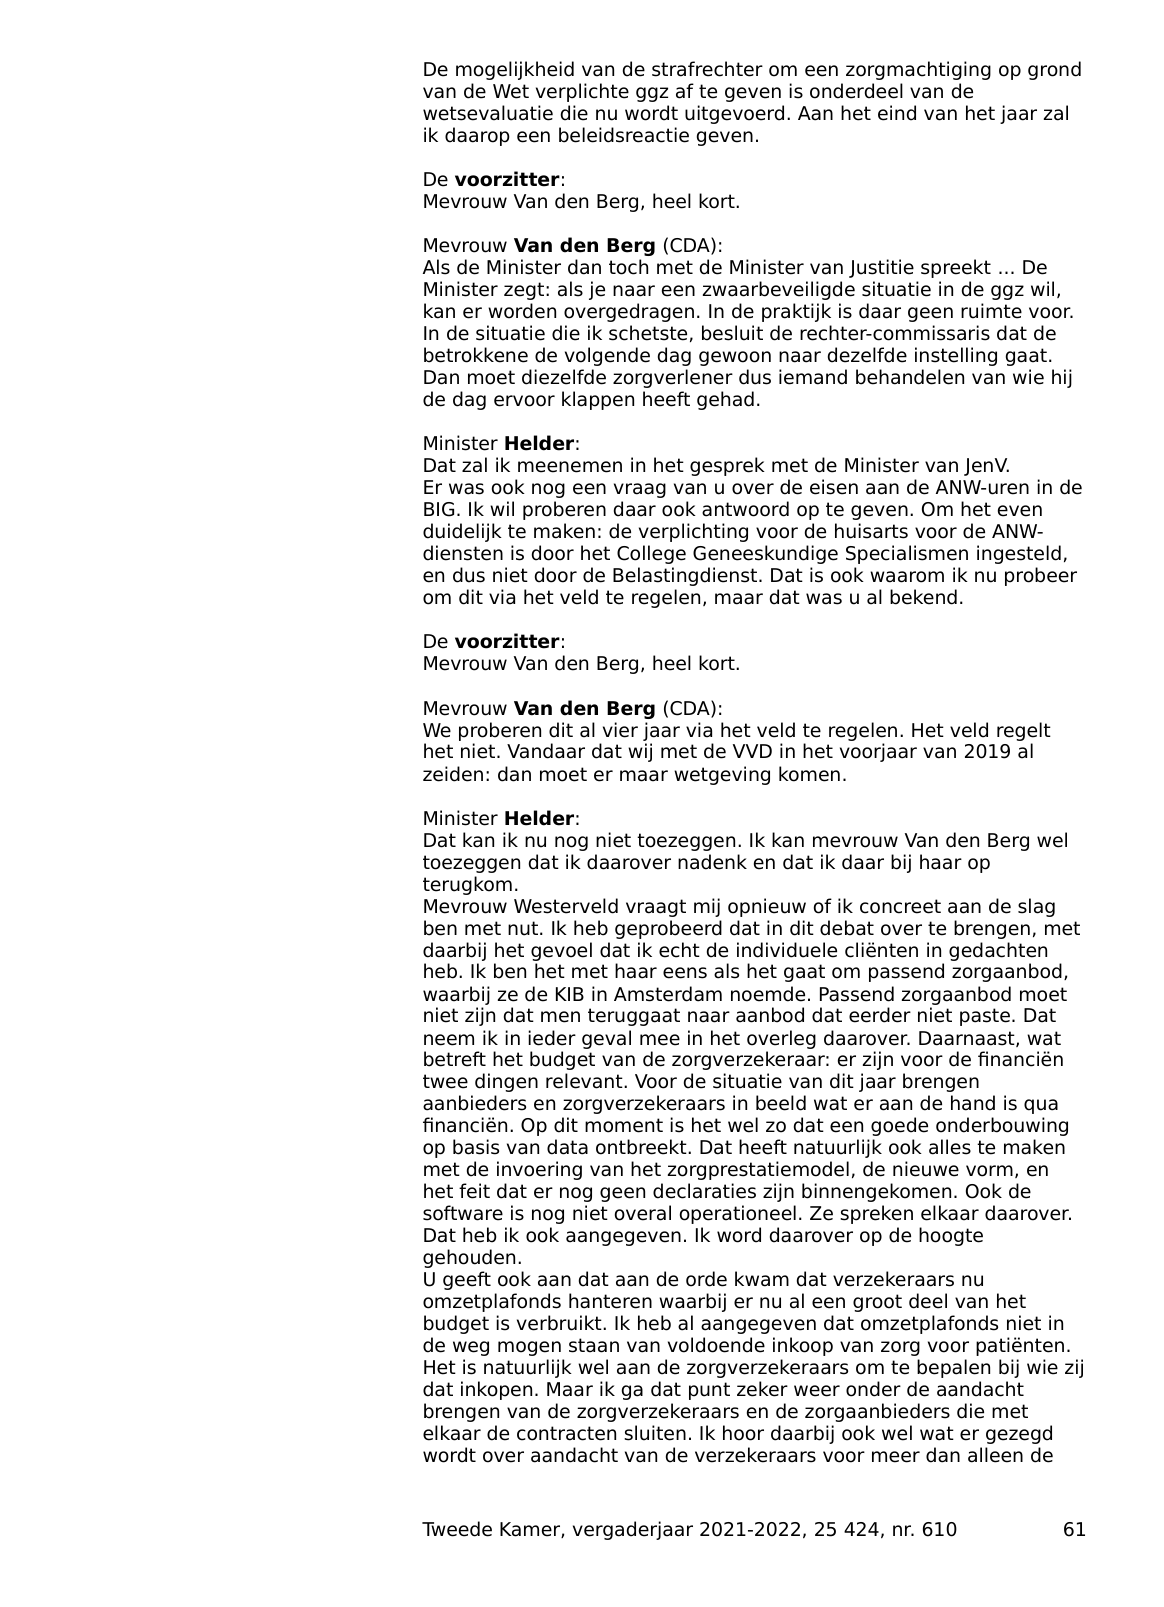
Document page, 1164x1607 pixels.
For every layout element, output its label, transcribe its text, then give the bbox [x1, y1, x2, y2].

text De mogelijkheid van de strafrechter om een zorgmachtiging op grond van de Wet verplichte ggz af te geven is onderdeel van de wetsevaluatie die nu wordt uitgevoerd. Aan het eind van het jaar zal ik daarop een beleidsreactie geven. [422, 59, 1087, 147]
text De voorzitter: [422, 631, 1087, 653]
text Mevrouw Westerveld vraagt mij opnieuw of ik concreet aan de slag ben met nut. Ik heb geprobeerd dat in dit debat over te brengen, met daarbij het gevoel dat ik echt de individuele cliënten in gedachten heb. Ik ben het met haar eens als het gaat om passend zorgaanbod, waarbij ze de KIB in Amsterdam noemde. Passend zorgaanbod moet niet zijn dat men teruggaat naar aanbod dat eerder niet paste. Dat neem ik in ieder geval mee in het overleg daarover. Daarnaast, wat betreft het budget van de zorgverzekeraar: er zijn voor de financiën twee dingen relevant. Voor de situatie van dit jaar brengen aanbieders en zorgverzekeraars in beeld wat er aan de hand is qua financiën. Op dit moment is het wel zo dat een goede onderbouwing op basis van data ontbreekt. Dat heeft natuurlijk ook alles te maken met de invoering van het zorgprestatiemodel, de nieuwe vorm, en het feit dat er nog geen declaraties zijn binnengekomen. Ook de software is nog niet overal operationeel. Ze spreken elkaar daarover. Dat heb ik ook aangegeven. Ik word daarover op de hoogte gehouden. [422, 896, 1087, 1269]
text Mevrouw Van den Berg (CDA): [422, 697, 1087, 719]
text Mevrouw Van den Berg (CDA): [422, 235, 1087, 257]
text De voorzitter: [422, 169, 1087, 191]
text We proberen dit al vier jaar via het veld te regelen. Het veld regelt het niet. Vandaar dat wij met de VVD in het voorjaar van 2019 al zeiden: dan moet er maar wetgeving komen. [422, 719, 1087, 785]
text Minister Helder: [422, 433, 1087, 455]
text Als de Minister dan toch met de Minister van Justitie spreekt ... De Minister zegt: als je naar een zwaarbeveiligde situatie in de ggz wil, kan er worden overgedragen. In de praktijk is daar geen ruimte voor. In de situatie die ik schetste, besluit de rechter-commissaris dat de betrokkene de volgende dag gewoon naar dezelfde instelling gaat. Dan moet diezelfde zorgverlener dus iemand behandelen van wie hij de dag ervoor klappen heeft gehad. [422, 257, 1087, 411]
text U geeft ook aan dat aan de orde kwam dat verzekeraars nu omzetplafonds hanteren waarbij er nu al een groot deel van het budget is verbruikt. Ik heb al aangegeven dat omzetplafonds niet in de weg mogen staan van voldoende inkoop van zorg voor patiënten. Het is natuurlijk wel aan de zorgverzekeraars om te bepalen bij wie zij dat inkopen. Maar ik ga dat punt zeker weer onder de aandacht brengen van de zorgverzekeraars en de zorgaanbieders die met elkaar de contracten sluiten. Ik hoor daarbij ook wel wat er gezegd wordt over aandacht van de verzekeraars voor meer dan alleen de [422, 1269, 1087, 1467]
text Dat zal ik meenemen in het gesprek met de Minister van JenV. [422, 455, 1087, 477]
text Mevrouw Van den Berg, heel kort. [422, 653, 1087, 675]
text Mevrouw Van den Berg, heel kort. [422, 191, 1087, 213]
text Minister Helder: [422, 808, 1087, 829]
text Er was ook nog een vraag van u over de eisen aan de ANW-uren in de BIG. Ik wil proberen daar ook antwoord op te geven. Om het even duidelijk te maken: de verplichting voor de huisarts voor de ANW-diensten is door het College Geneeskundige Specialismen ingesteld, en dus niet door de Belastingdienst. Dat is ook waarom ik nu probeer om dit via het veld te regelen, maar dat was u al bekend. [422, 477, 1087, 609]
text Dat kan ik nu nog niet toezeggen. Ik kan mevrouw Van den Berg wel toezeggen dat ik daarover nadenk en dat ik daar bij haar op terugkom. [422, 829, 1087, 896]
